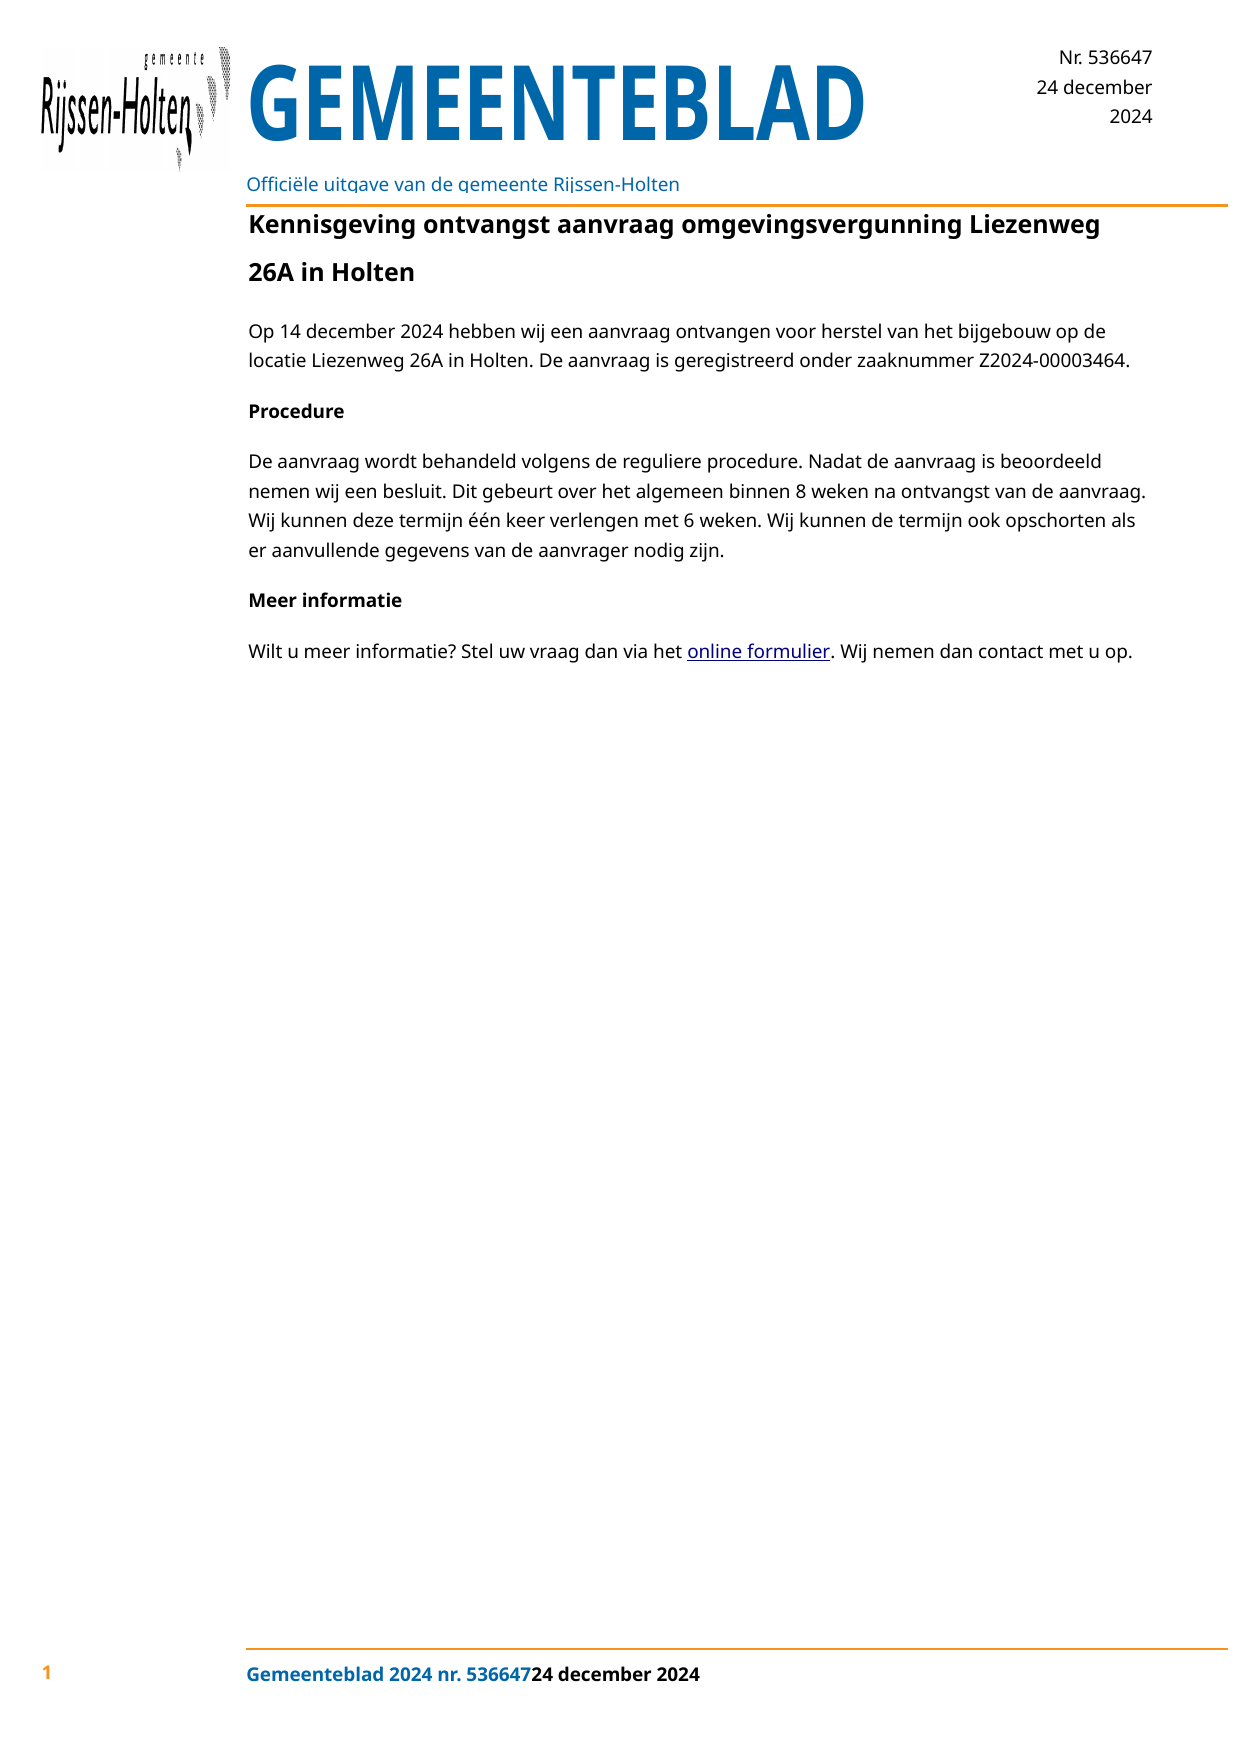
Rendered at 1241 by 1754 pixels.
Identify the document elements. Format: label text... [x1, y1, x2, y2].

text Kennisgeving ontvangst aanvraag omgevingsvergunning Liezenweg 26A in Holten [248, 207, 1152, 288]
text Op 14 december 2024 hebben wij een aanvraag ontvangen voor herstel van het bijgebouw op de locatie Liezenweg 26A in Holten. De aanvraag is geregistreerd onder zaaknummer Z2024-00003464. [248, 318, 1152, 373]
picture [41, 47, 231, 172]
text Meer informatie [248, 587, 1152, 613]
text De aanvraag wordt behandeld volgens de reguliere procedure. Nadat de aanvraag is beoordeeld nemen wij een besluit. Dit gebeurt over het algemeen binnen 8 weken na ontvangst van de aanvraag. Wij kunnen deze termijn één keer verlengen met 6 weken. Wij kunnen de termijn ook opschorten als er aanvullende gegevens van de aanvrager nodig zijn. [248, 448, 1152, 563]
text Wilt u meer informatie? Stel uw vraag dan via het online formulier. Wij nemen dan contact met u op. [248, 638, 1152, 664]
text Procedure [248, 398, 1152, 424]
